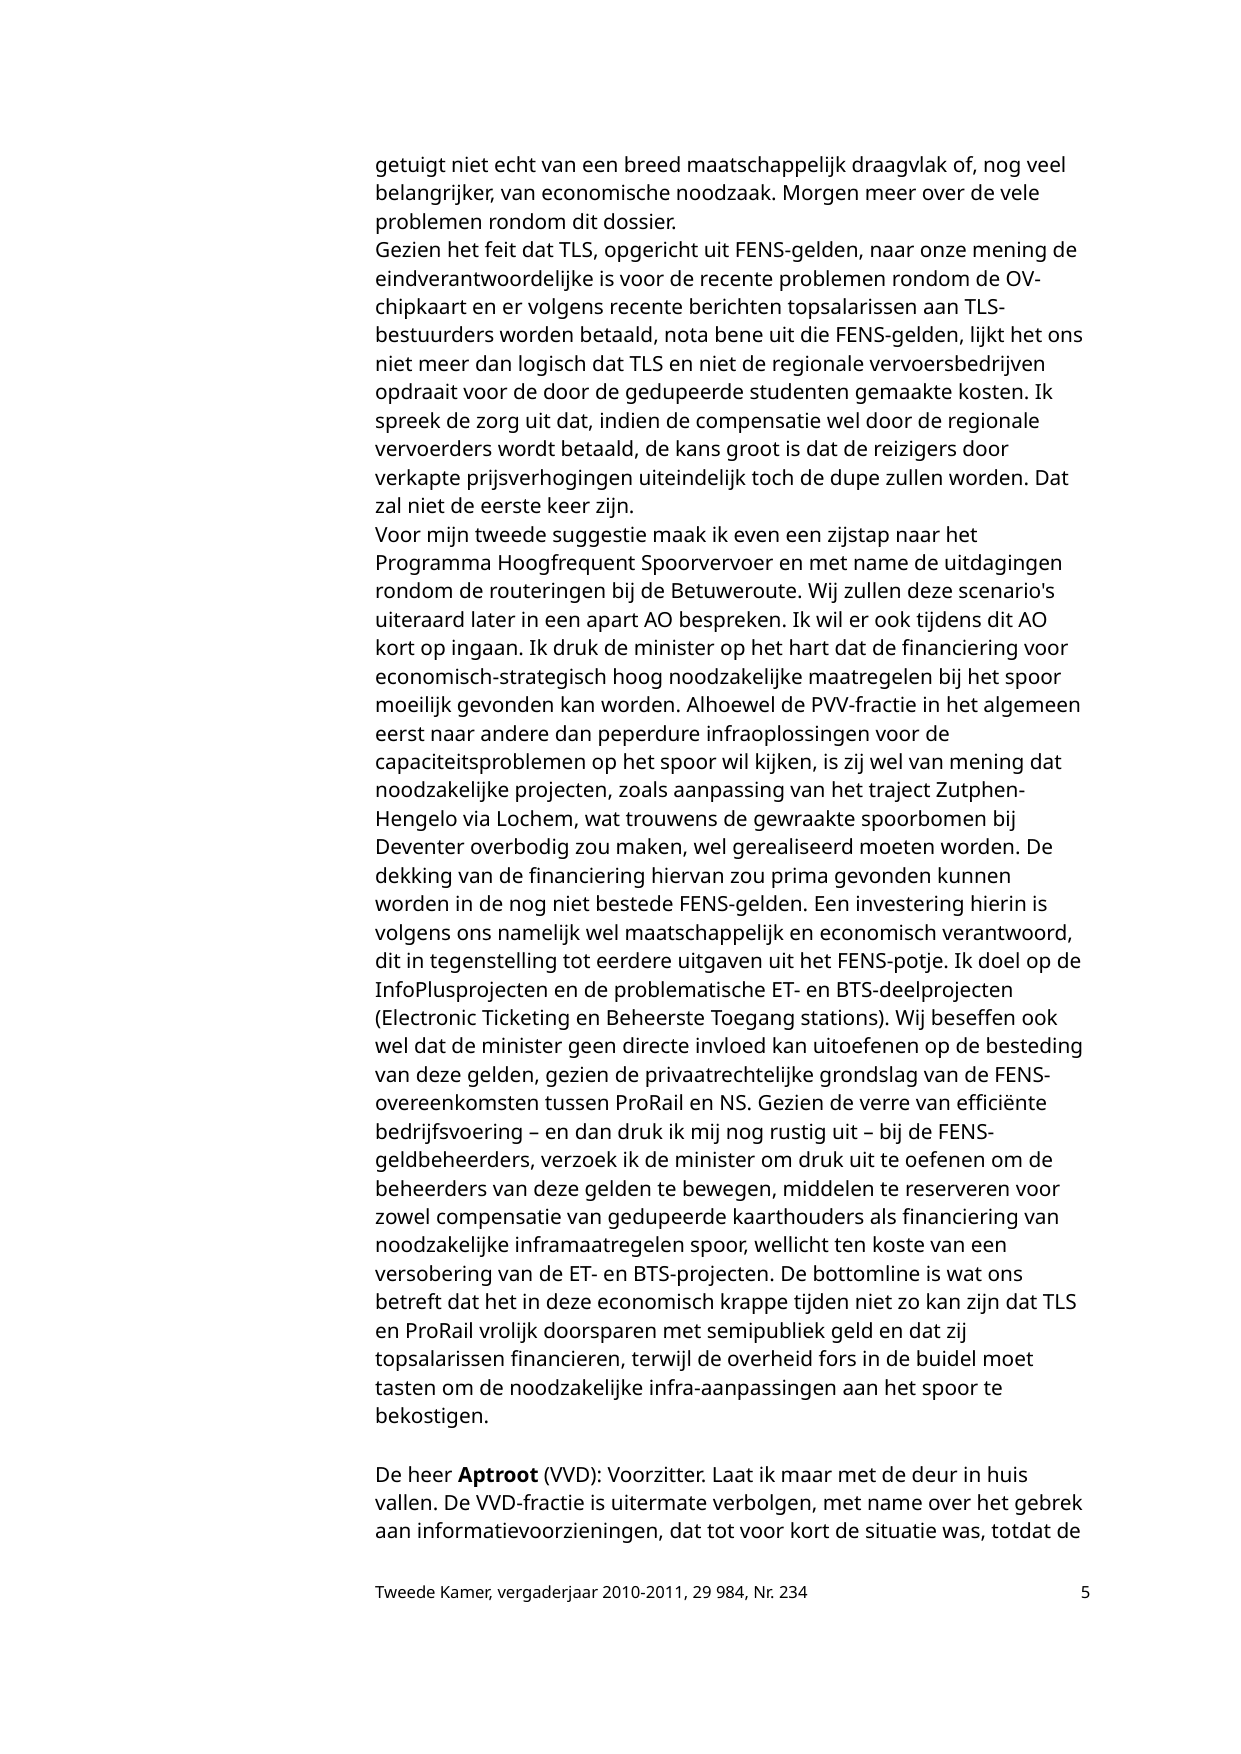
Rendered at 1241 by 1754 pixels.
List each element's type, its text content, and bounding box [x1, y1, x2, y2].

text De heer Aptroot (VVD): Voorzitter. Laat ik maar met de deur in huis vallen. De VVD-fractie is uitermate verbolgen, met name over het gebrek aan informatievoorzieningen, dat tot voor kort de situatie was, totdat de [375, 1460, 1090, 1545]
text Voor mijn tweede suggestie maak ik even een zijstap naar het Programma Hoogfrequent Spoorvervoer en met name de uitdagingen rondom de routeringen bij de Betuweroute. Wij zullen deze scenario's uiteraard later in een apart AO bespreken. Ik wil er ook tijdens dit AO kort op ingaan. Ik druk de minister op het hart dat de financiering voor economisch-strategisch hoog noodzakelijke maatregelen bij het spoor moeilijk gevonden kan worden. Alhoewel de PVV-fractie in het algemeen eerst naar andere dan peperdure infraoplossingen voor de capaciteitsproblemen op het spoor wil kijken, is zij wel van mening dat noodzakelijke projecten, zoals aanpassing van het traject Zutphen-Hengelo via Lochem, wat trouwens de gewraakte spoorbomen bij Deventer overbodig zou maken, wel gerealiseerd moeten worden. De dekking van de financiering hiervan zou prima gevonden kunnen worden in de nog niet bestede FENS-gelden. Een investering hierin is volgens ons namelijk wel maatschappelijk en economisch verantwoord, dit in tegenstelling tot eerdere uitgaven uit het FENS-potje. Ik doel op de InfoPlusprojecten en de problematische ET- en BTS-deelprojecten (Electronic Ticketing en Beheerste Toegang stations). Wij beseffen ook wel dat de minister geen directe invloed kan uitoefenen op de besteding van deze gelden, gezien de privaatrechtelijke grondslag van de FENS-overeenkomsten tussen ProRail en NS. Gezien de verre van efficiënte bedrijfsvoering – en dan druk ik mij nog rustig uit – bij de FENS-geldbeheerders, verzoek ik de minister om druk uit te oefenen om de beheerders van deze gelden te bewegen, middelen te reserveren voor zowel compensatie van gedupeerde kaarthouders als financiering van noodzakelijke inframaatregelen spoor, wellicht ten koste van een versobering van de ET- en BTS-projecten. De bottomline is wat ons betreft dat het in deze economisch krappe tijden niet zo kan zijn dat TLS en ProRail vrolijk doorsparen met semipubliek geld en dat zij topsalarissen financieren, terwijl de overheid fors in de buidel moet tasten om de noodzakelijke infra-aanpassingen aan het spoor te bekostigen. [375, 520, 1090, 1430]
text Gezien het feit dat TLS, opgericht uit FENS-gelden, naar onze mening de eindverantwoordelijke is voor de recente problemen rondom de OV-chipkaart en er volgens recente berichten topsalarissen aan TLS-bestuurders worden betaald, nota bene uit die FENS-gelden, lijkt het ons niet meer dan logisch dat TLS en niet de regionale vervoersbedrijven opdraait voor de door de gedupeerde studenten gemaakte kosten. Ik spreek de zorg uit dat, indien de compensatie wel door de regionale vervoerders wordt betaald, de kans groot is dat de reizigers door verkapte prijsverhogingen uiteindelijk toch de dupe zullen worden. Dat zal niet de eerste keer zijn. [375, 235, 1090, 520]
text getuigt niet echt van een breed maatschappelijk draagvlak of, nog veel belangrijker, van economische noodzaak. Morgen meer over de vele problemen rondom dit dossier. [375, 150, 1090, 235]
